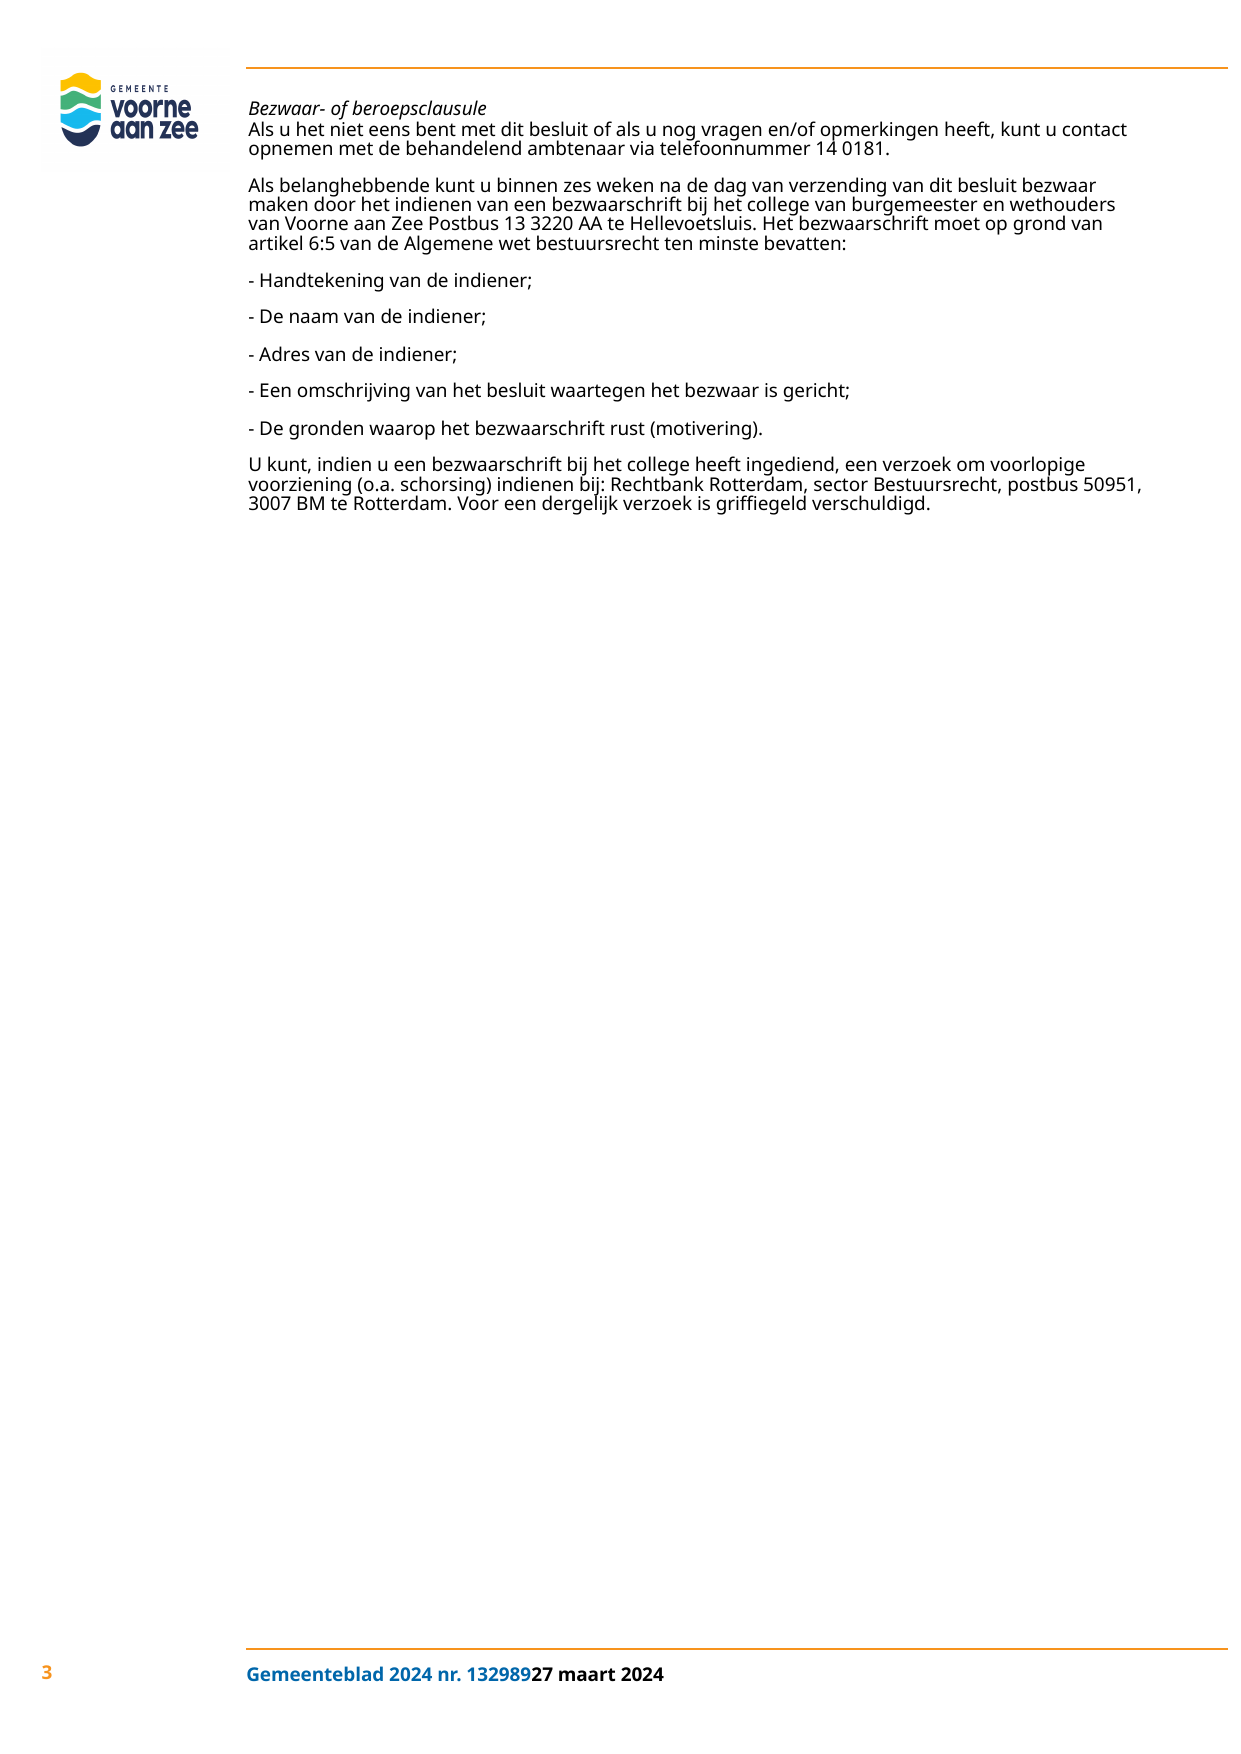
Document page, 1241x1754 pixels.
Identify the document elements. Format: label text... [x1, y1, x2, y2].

text U kunt, indien u een bezwaarschrift bij het college heeft ingediend, een verzoek om voorlopige voorziening (o.a. schorsing) indienen bij: Rechtbank Rotterdam, sector Bestuursrecht, postbus 50951, 3007 BM te Rotterdam. Voor een dergelijk verzoek is griffiegeld verschuldigd. [248, 456, 1152, 514]
text - Handtekening van de indiener; [248, 272, 1152, 291]
text - Een omschrijving van het besluit waartegen het bezwaar is gericht; [248, 382, 1152, 402]
text Bezwaar- of beroepsclausule [248, 95, 1152, 121]
picture [41, 47, 231, 172]
text - Adres van de indiener; [248, 346, 1152, 365]
text Als u het niet eens bent met dit besluit of als u nog vragen en/of opmerkingen heeft, kunt u contact opnemen met de behandelend ambtenaar via telefoonnummer 14 0181. [248, 121, 1152, 159]
text - De gronden waarop het bezwaarschrift rust (motivering). [248, 419, 1152, 439]
text Als belanghebbende kunt u binnen zes weken na de dag van verzending van dit besluit bezwaar maken door het indienen van een bezwaarschrift bij het college van burgemeester en wethouders van Voorne aan Zee Postbus 13 3220 AA te Hellevoetsluis. Het bezwaarschrift moet op grond van artikel 6:5 van de Algemene wet bestuursrecht ten minste bevatten: [248, 177, 1152, 254]
text - De naam van de indiener; [248, 308, 1152, 328]
